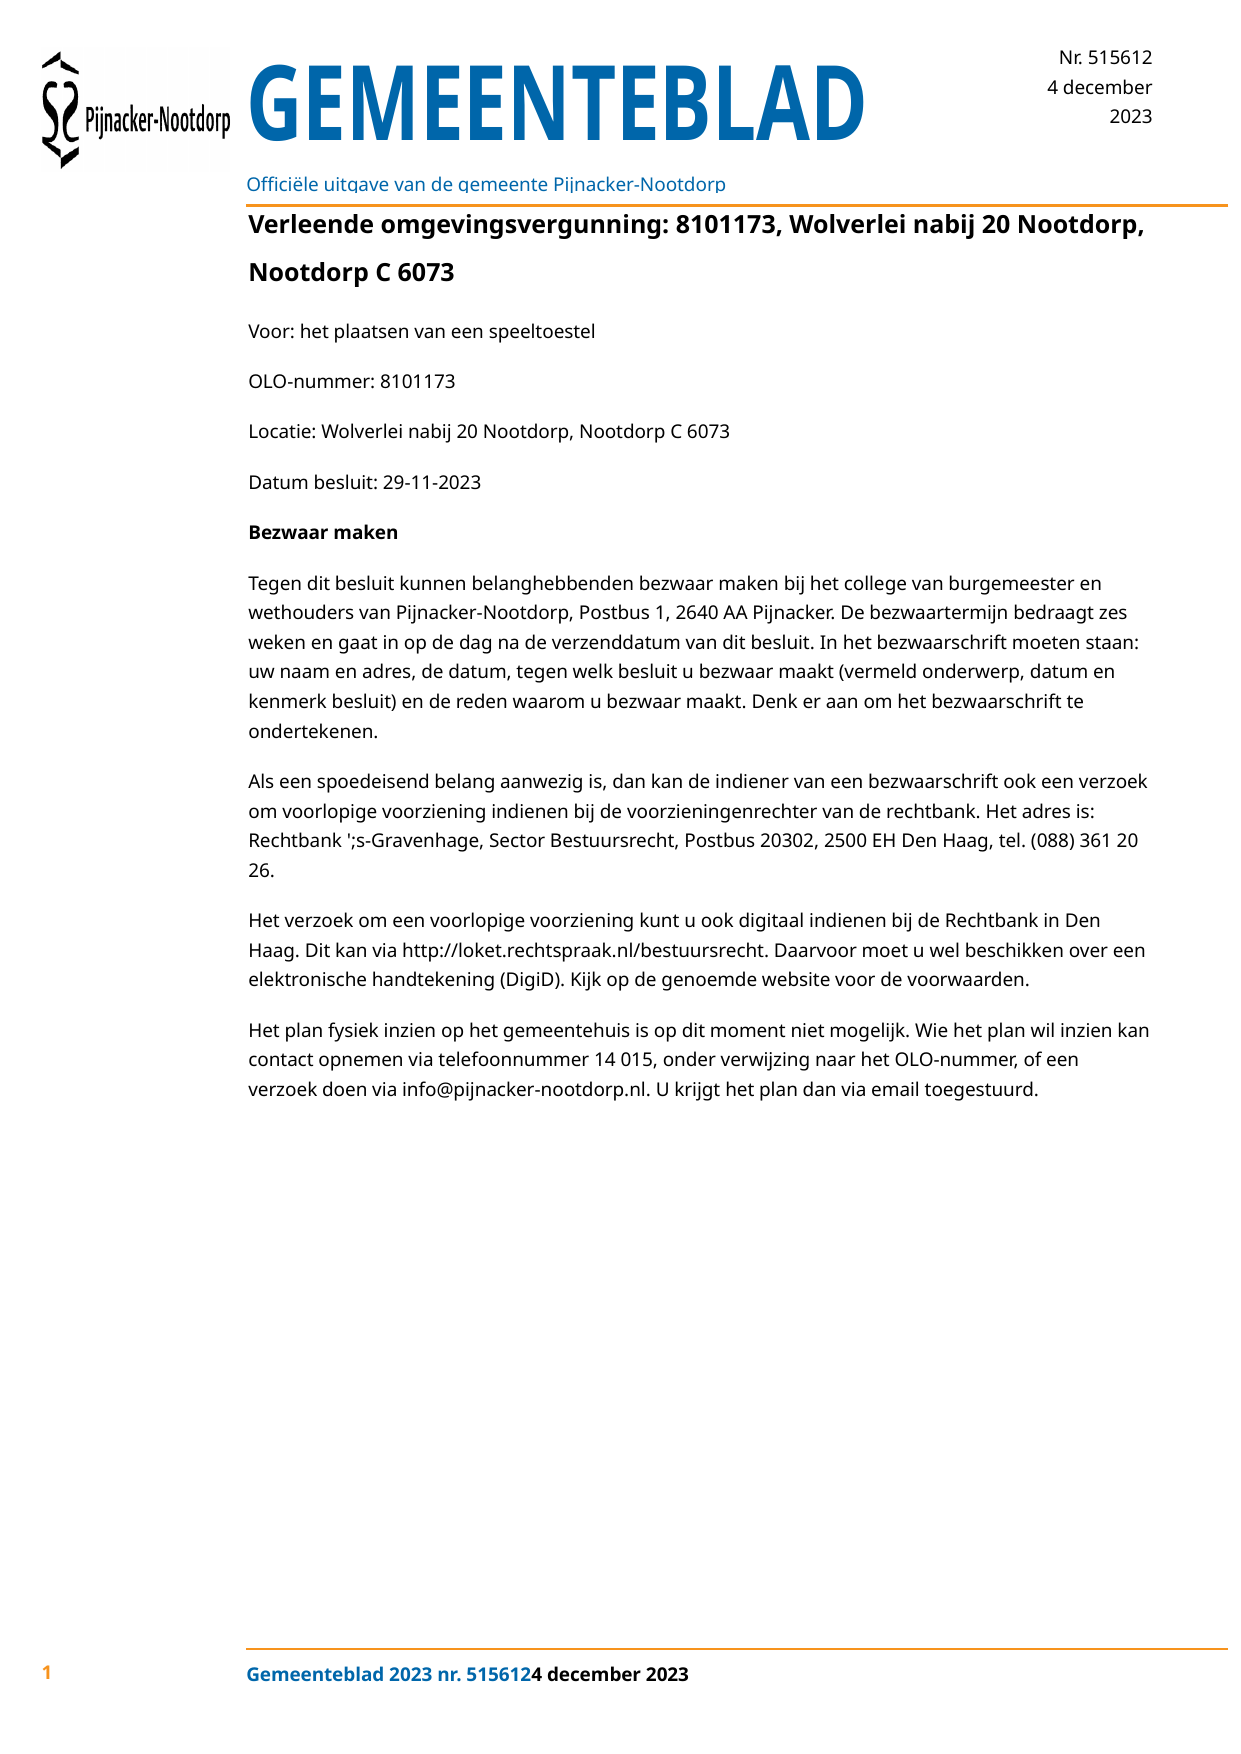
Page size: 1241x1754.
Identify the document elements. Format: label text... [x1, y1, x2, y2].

text Het verzoek om een voorlopige voorziening kunt u ook digitaal indienen bij de Rechtbank in Den Haag. Dit kan via http://loket.rechtspraak.nl/bestuursrecht. Daarvoor moet u wel beschikken over een elektronische handtekening (DigiD). Kijk op de genoemde website voor de voorwaarden. [248, 907, 1152, 992]
text Als een spoedeisend belang aanwezig is, dan kan de indiener van een bezwaarschrift ook een verzoek om voorlopige voorziening indienen bij de voorzieningenrechter van de rechtbank. Het adres is: Rechtbank ';s-Gravenhage, Sector Bestuursrecht, Postbus 20302, 2500 EH Den Haag, tel. (088) 361 20 26. [248, 768, 1152, 883]
text Bezwaar maken [248, 519, 1152, 545]
picture [41, 47, 231, 172]
text Verleende omgevingsvergunning: 8101173, Wolverlei nabij 20 Nootdorp, Nootdorp C 6073 [248, 207, 1152, 288]
text Locatie: Wolverlei nabij 20 Nootdorp, Nootdorp C 6073 [248, 419, 1152, 444]
text Voor: het plaatsen van een speeltoestel [248, 318, 1152, 344]
text Tegen dit besluit kunnen belanghebbenden bezwaar maken bij het college van burgemeester en wethouders van Pijnacker-Nootdorp, Postbus 1, 2640 AA Pijnacker. De bezwaartermijn bedraagt zes weken en gaat in op de dag na de verzenddatum van dit besluit. In het bezwaarschrift moeten staan: uw naam en adres, de datum, tegen welk besluit u bezwaar maakt (vermeld onderwerp, datum en kenmerk besluit) en de reden waarom u bezwaar maakt. Denk er aan om het bezwaarschrift te ondertekenen. [248, 570, 1152, 744]
text Datum besluit: 29-11-2023 [248, 469, 1152, 495]
text OLO-nummer: 8101173 [248, 368, 1152, 394]
text Het plan fysiek inzien op het gemeentehuis is op dit moment niet mogelijk. Wie het plan wil inzien kan contact opnemen via telefoonnummer 14 015, onder verwijzing naar het OLO-nummer, of een verzoek doen via info@pijnacker-nootdorp.nl. U krijgt het plan dan via email toegestuurd. [248, 1017, 1152, 1102]
